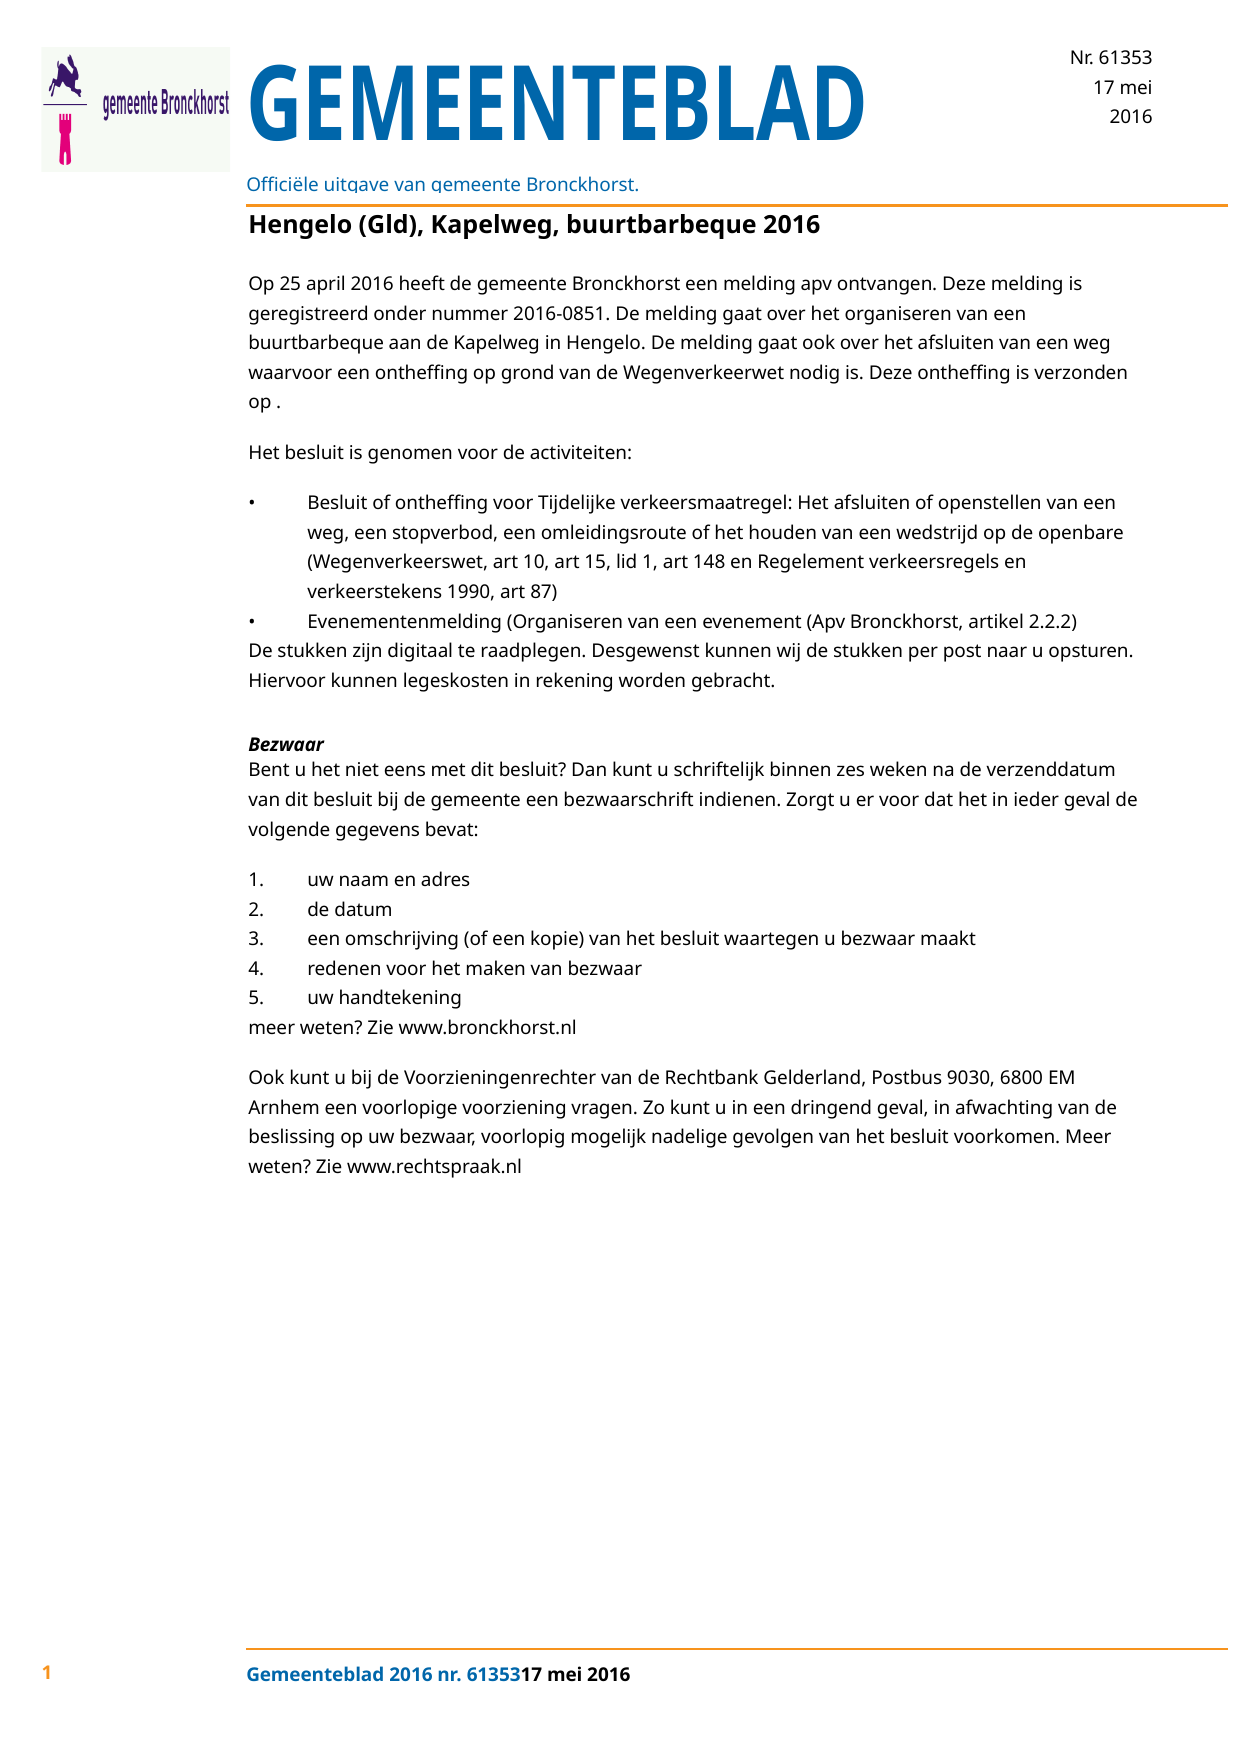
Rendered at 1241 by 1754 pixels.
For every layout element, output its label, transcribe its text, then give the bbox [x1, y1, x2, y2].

picture [41, 47, 231, 172]
text Ook kunt u bij de Voorzieningenrechter van de Rechtbank Gelderland, Postbus 9030, 6800 EM Arnhem een voorlopige voorziening vragen. Zo kunt u in een dringend geval, in afwachting van de beslissing op uw bezwaar, voorlopig mogelijk nadelige gevolgen van het besluit voorkomen. Meer weten? Zie www.rechtspraak.nl [248, 1064, 1152, 1179]
text De stukken zijn digitaal te raadplegen. Desgewenst kunnen wij de stukken per post naar u opsturen. Hiervoor kunnen legeskosten in rekening worden gebracht. [248, 637, 1152, 693]
list een omschrijving (of een kopie) van het besluit waartegen u bezwaar maakt [248, 925, 1152, 951]
text Hengelo (Gld), Kapelweg, buurtbarbeque 2016 [248, 207, 1152, 241]
text Op 25 april 2016 heeft de gemeente Bronckhorst een melding apv ontvangen. Deze melding is geregistreerd onder nummer 2016-0851. De melding gaat over het organiseren van een buurtbarbeque aan de Kapelweg in Hengelo. De melding gaat ook over het afsluiten van een weg waarvoor een ontheffing op grond van de Wegenverkeerwet nodig is. Deze ontheffing is verzonden op . [248, 270, 1152, 414]
list Evenementenmelding (Organiseren van een evenement (Apv Bronckhorst, artikel 2.2.2) [248, 608, 1152, 633]
text Het besluit is genomen voor de activiteiten: [248, 439, 1152, 465]
list uw naam en adres [248, 866, 1152, 892]
list redenen voor het maken van bezwaar [248, 955, 1152, 981]
list uw handtekening [248, 984, 1152, 1010]
text meer weten? Zie www.bronckhorst.nl [248, 1014, 1152, 1040]
list Besluit of ontheffing voor Tijdelijke verkeersmaatregel: Het afsluiten of openstellen van een weg, een stopverbod, een omleidingsroute of het houden van een wedstrijd op de openbare (Wegenverkeerswet, art 10, art 15, lid 1, art 148 en Regelement verkeersregels en verkeerstekens 1990, art 87) [248, 489, 1152, 604]
text Bent u het niet eens met dit besluit? Dan kunt u schriftelijk binnen zes weken na de verzenddatum van dit besluit bij de gemeente een bezwaarschrift indienen. Zorgt u er voor dat het in ieder geval de volgende gegevens bevat: [248, 757, 1152, 842]
list de datum [248, 896, 1152, 922]
text Bezwaar [248, 731, 1152, 757]
